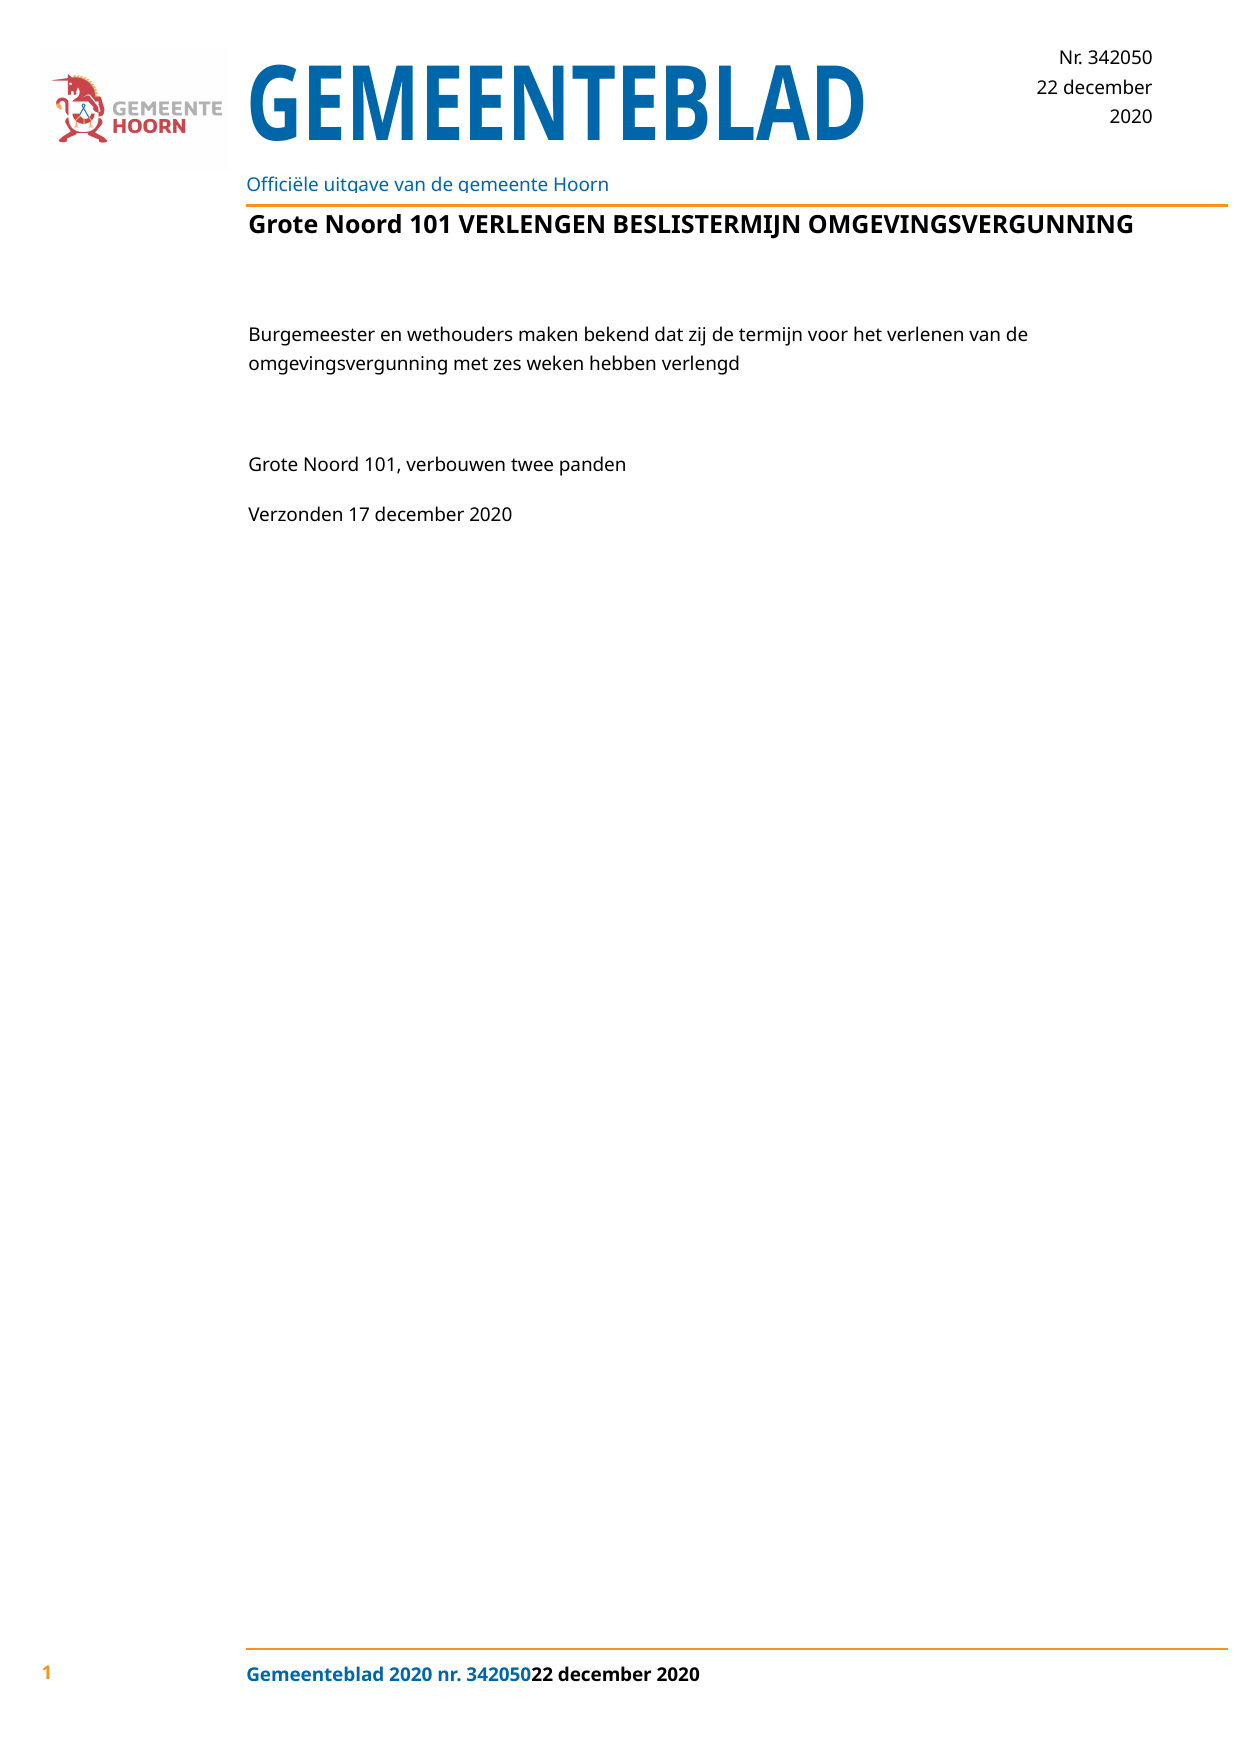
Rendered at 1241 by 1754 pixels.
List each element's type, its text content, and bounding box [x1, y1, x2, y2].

text Grote Noord 101 VERLENGEN BESLISTERMIJN OMGEVINGSVERGUNNING [248, 207, 1152, 241]
text Burgemeester en wethouders maken bekend dat zij de termijn voor het verlenen van de omgevingsvergunning met zes weken hebben verlengd [248, 321, 1152, 376]
picture [41, 47, 231, 172]
text Grote Noord 101, verbouwen twee panden [248, 451, 1152, 477]
text Verzonden 17 december 2020 [248, 502, 1152, 527]
